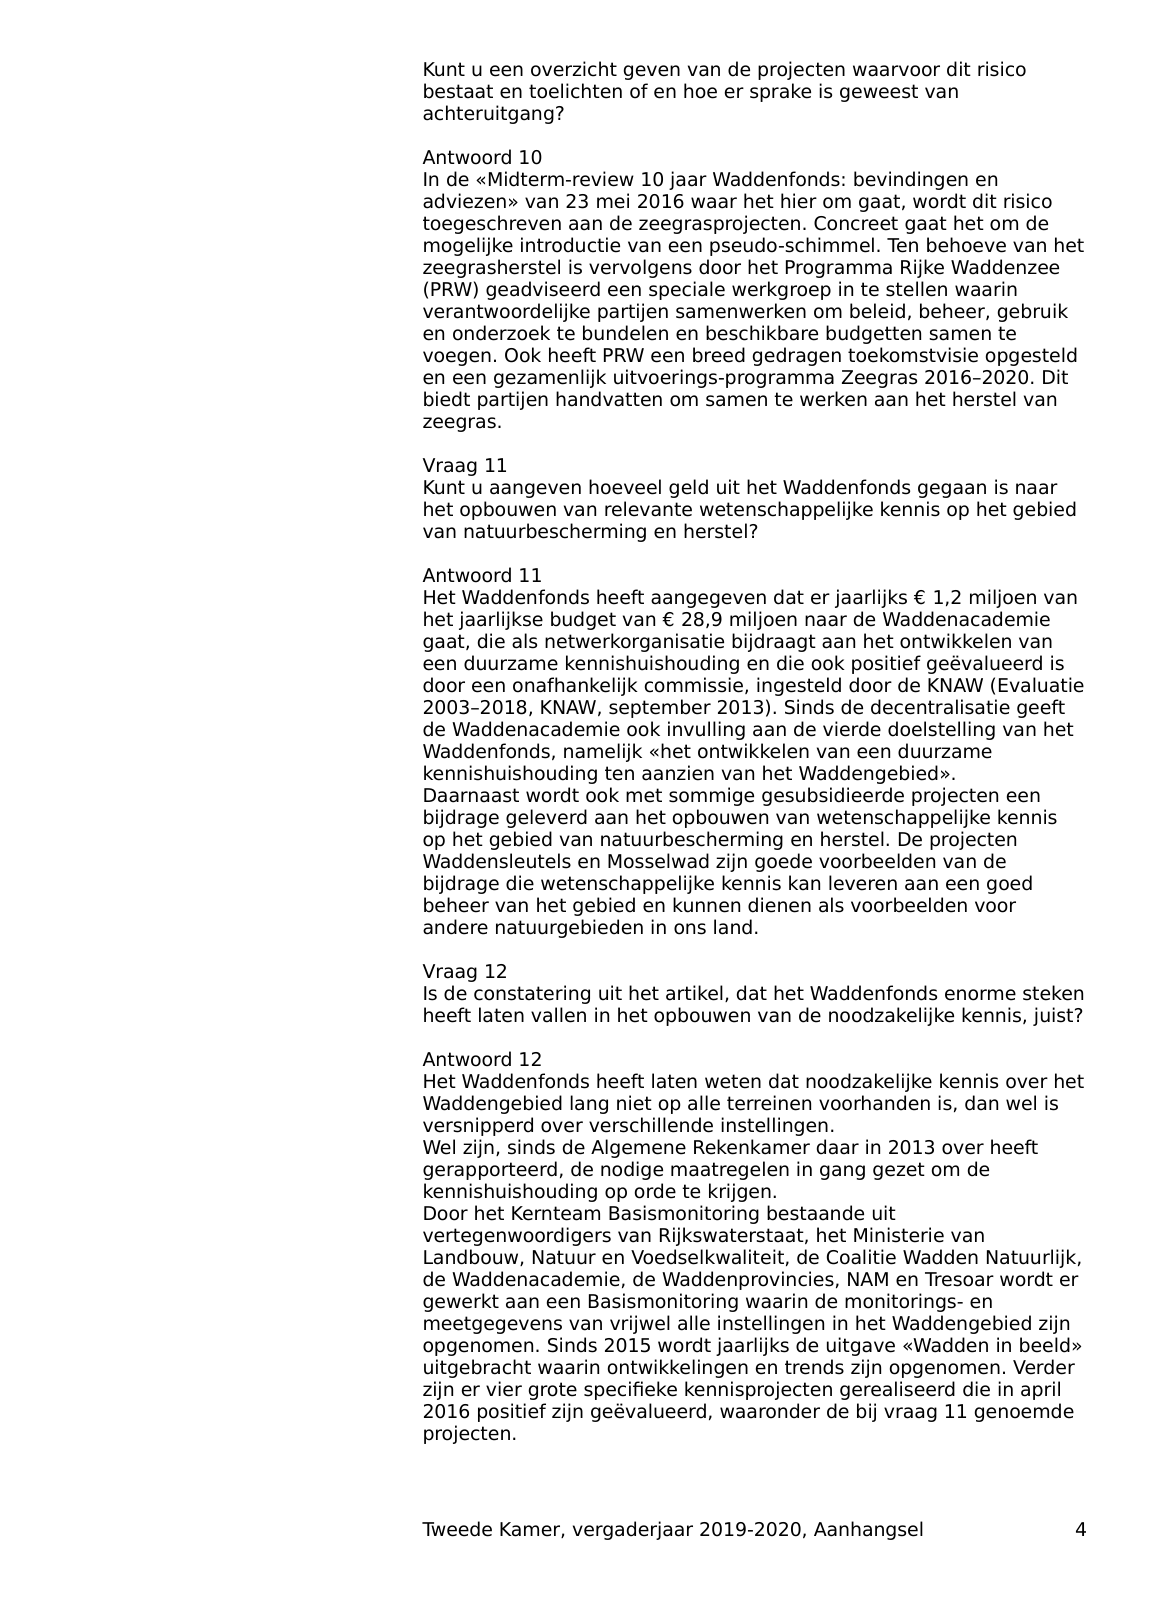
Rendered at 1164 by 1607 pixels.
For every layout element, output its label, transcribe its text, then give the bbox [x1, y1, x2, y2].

text Kunt u aangeven hoeveel geld uit het Waddenfonds gegaan is naar het opbouwen van relevante wetenschappelijke kennis op het gebied van natuurbescherming en herstel? [422, 477, 1087, 543]
text Door het Kernteam Basismonitoring bestaande uit vertegenwoordigers van Rijkswaterstaat, het Ministerie van Landbouw, Natuur en Voedselkwaliteit, de Coalitie Wadden Natuurlijk, de Waddenacademie, de Waddenprovincies, NAM en Tresoar wordt er gewerkt aan een Basismonitoring waarin de monitorings- en meetgegevens van vrijwel alle instellingen in het Waddengebied zijn opgenomen. Sinds 2015 wordt jaarlijks de uitgave «Wadden in beeld» uitgebracht waarin ontwikkelingen en trends zijn opgenomen. Verder zijn er vier grote specifieke kennisprojecten gerealiseerd die in april 2016 positief zijn geëvalueerd, waaronder de bij vraag 11 genoemde projecten. [422, 1203, 1087, 1445]
text Vraag 11 [422, 455, 1087, 477]
text Antwoord 10 [422, 147, 1087, 169]
text Antwoord 11 [422, 565, 1087, 587]
text Het Waddenfonds heeft laten weten dat noodzakelijke kennis over het Waddengebied lang niet op alle terreinen voorhanden is, dan wel is versnipperd over verschillende instellingen. [422, 1071, 1087, 1137]
text Is de constatering uit het artikel, dat het Waddenfonds enorme steken heeft laten vallen in het opbouwen van de noodzakelijke kennis, juist? [422, 983, 1087, 1027]
text Vraag 12 [422, 961, 1087, 983]
text Antwoord 12 [422, 1049, 1087, 1071]
text Daarnaast wordt ook met sommige gesubsidieerde projecten een bijdrage geleverd aan het opbouwen van wetenschappelijke kennis op het gebied van natuurbescherming en herstel. De projecten Waddensleutels en Mosselwad zijn goede voorbeelden van de bijdrage die wetenschappelijke kennis kan leveren aan een goed beheer van het gebied en kunnen dienen als voorbeelden voor andere natuurgebieden in ons land. [422, 785, 1087, 939]
text Het Waddenfonds heeft aangegeven dat er jaarlijks € 1,2 miljoen van het jaarlijkse budget van € 28,9 miljoen naar de Waddenacademie gaat, die als netwerkorganisatie bijdraagt aan het ontwikkelen van een duurzame kennishuishouding en die ook positief geëvalueerd is door een onafhankelijk commissie, ingesteld door de KNAW (Evaluatie 2003–2018, KNAW, september 2013). Sinds de decentralisatie geeft de Waddenacademie ook invulling aan de vierde doelstelling van het Waddenfonds, namelijk «het ontwikkelen van een duurzame kennishuishouding ten aanzien van het Waddengebied». [422, 587, 1087, 785]
text Kunt u een overzicht geven van de projecten waarvoor dit risico bestaat en toelichten of en hoe er sprake is geweest van achteruitgang? [422, 59, 1087, 125]
text In de «Midterm-review 10 jaar Waddenfonds: bevindingen en adviezen» van 23 mei 2016 waar het hier om gaat, wordt dit risico toegeschreven aan de zeegrasprojecten. Concreet gaat het om de mogelijke introductie van een pseudo-schimmel. Ten behoeve van het zeegrasherstel is vervolgens door het Programma Rijke Waddenzee (PRW) geadviseerd een speciale werkgroep in te stellen waarin verantwoordelijke partijen samenwerken om beleid, beheer, gebruik en onderzoek te bundelen en beschikbare budgetten samen te voegen. Ook heeft PRW een breed gedragen toekomstvisie opgesteld en een gezamenlijk uitvoerings-programma Zeegras 2016–2020. Dit biedt partijen handvatten om samen te werken aan het herstel van zeegras. [422, 169, 1087, 433]
text Wel zijn, sinds de Algemene Rekenkamer daar in 2013 over heeft gerapporteerd, de nodige maatregelen in gang gezet om de kennishuishouding op orde te krijgen. [422, 1137, 1087, 1203]
